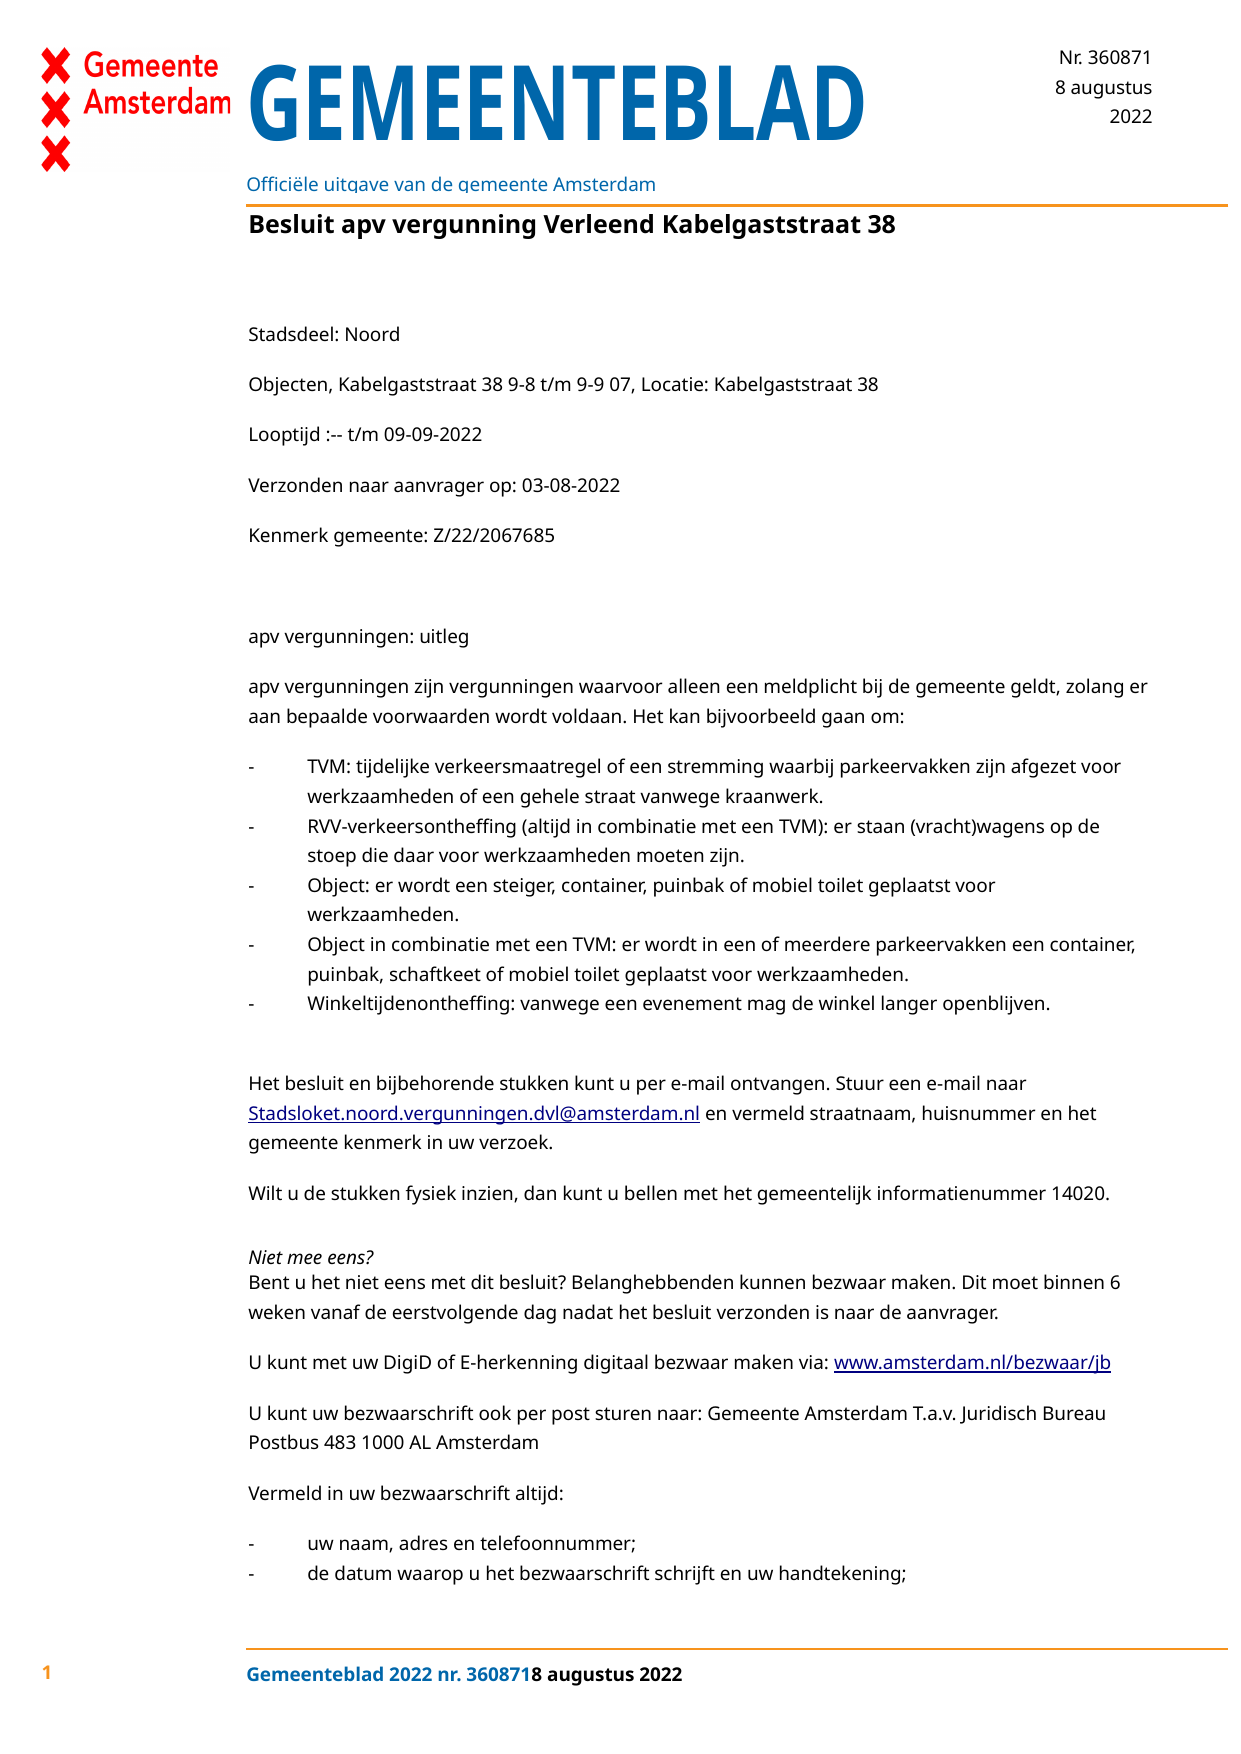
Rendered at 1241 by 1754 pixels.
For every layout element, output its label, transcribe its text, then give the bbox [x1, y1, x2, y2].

list Winkeltijdenontheffing: vanwege een evenement mag de winkel langer openblijven. [248, 990, 1152, 1016]
text Looptijd :-- t/m 09-09-2022 [248, 422, 1152, 447]
text apv vergunningen: uitleg [248, 623, 1152, 649]
text Vermeld in uw bezwaarschrift altijd: [248, 1480, 1152, 1506]
text U kunt met uw DigiD of E-herkenning digitaal bezwaar maken via: www.amsterdam.nl/bezwaar/jb [248, 1349, 1152, 1375]
text apv vergunningen zijn vergunningen waarvoor alleen een meldplicht bij de gemeente geldt, zolang er aan bepaalde voorwaarden wordt voldaan. Het kan bijvoorbeeld gaan om: [248, 674, 1152, 729]
text Objecten, Kabelgaststraat 38 9-8 t/m 9-9 07, Locatie: Kabelgaststraat 38 [248, 371, 1152, 397]
list Object in combinatie met een TVM: er wordt in een of meerdere parkeervakken een container, puinbak, schaftkeet of mobiel toilet geplaatst voor werkzaamheden. [248, 931, 1152, 986]
text Het besluit en bijbehorende stukken kunt u per e-mail ontvangen. Stuur een e-mail naar Stadsloket.noord.vergunningen.dvl@amsterdam.nl en vermeld straatnaam, huisnummer en het gemeente kenmerk in uw verzoek. [248, 1070, 1152, 1155]
text U kunt uw bezwaarschrift ook per post sturen naar: Gemeente Amsterdam T.a.v. Juridisch Bureau Postbus 483 1000 AL Amsterdam [248, 1400, 1152, 1455]
picture [41, 47, 231, 172]
list TVM: tijdelijke verkeersmaatregel of een stremming waarbij parkeervakken zijn afgezet voor werkzaamheden of een gehele straat vanwege kraanwerk. [248, 754, 1152, 809]
text Verzonden naar aanvrager op: 03-08-2022 [248, 472, 1152, 498]
text Wilt u de stukken fysiek inzien, dan kunt u bellen met het gemeentelijk informatienummer 14020. [248, 1180, 1152, 1206]
list uw naam, adres en telefoonnummer; [248, 1530, 1152, 1556]
text Besluit apv vergunning Verleend Kabelgaststraat 38 [248, 207, 1152, 241]
list Object: er wordt een steiger, container, puinbak of mobiel toilet geplaatst voor werkzaamheden. [248, 872, 1152, 927]
text Niet mee eens? [248, 1244, 1152, 1269]
list de datum waarop u het bezwaarschrift schrijft en uw handtekening; [248, 1560, 1152, 1586]
text Bent u het niet eens met dit besluit? Belanghebbenden kunnen bezwaar maken. Dit moet binnen 6 weken vanaf de eerstvolgende dag nadat het besluit verzonden is naar de aanvrager. [248, 1269, 1152, 1325]
list RVV-verkeersontheffing (altijd in combinatie met een TVM): er staan (vracht)wagens op de stoep die daar voor werkzaamheden moeten zijn. [248, 813, 1152, 868]
text Kenmerk gemeente: Z/22/2067685 [248, 522, 1152, 548]
text Stadsdeel: Noord [248, 321, 1152, 346]
